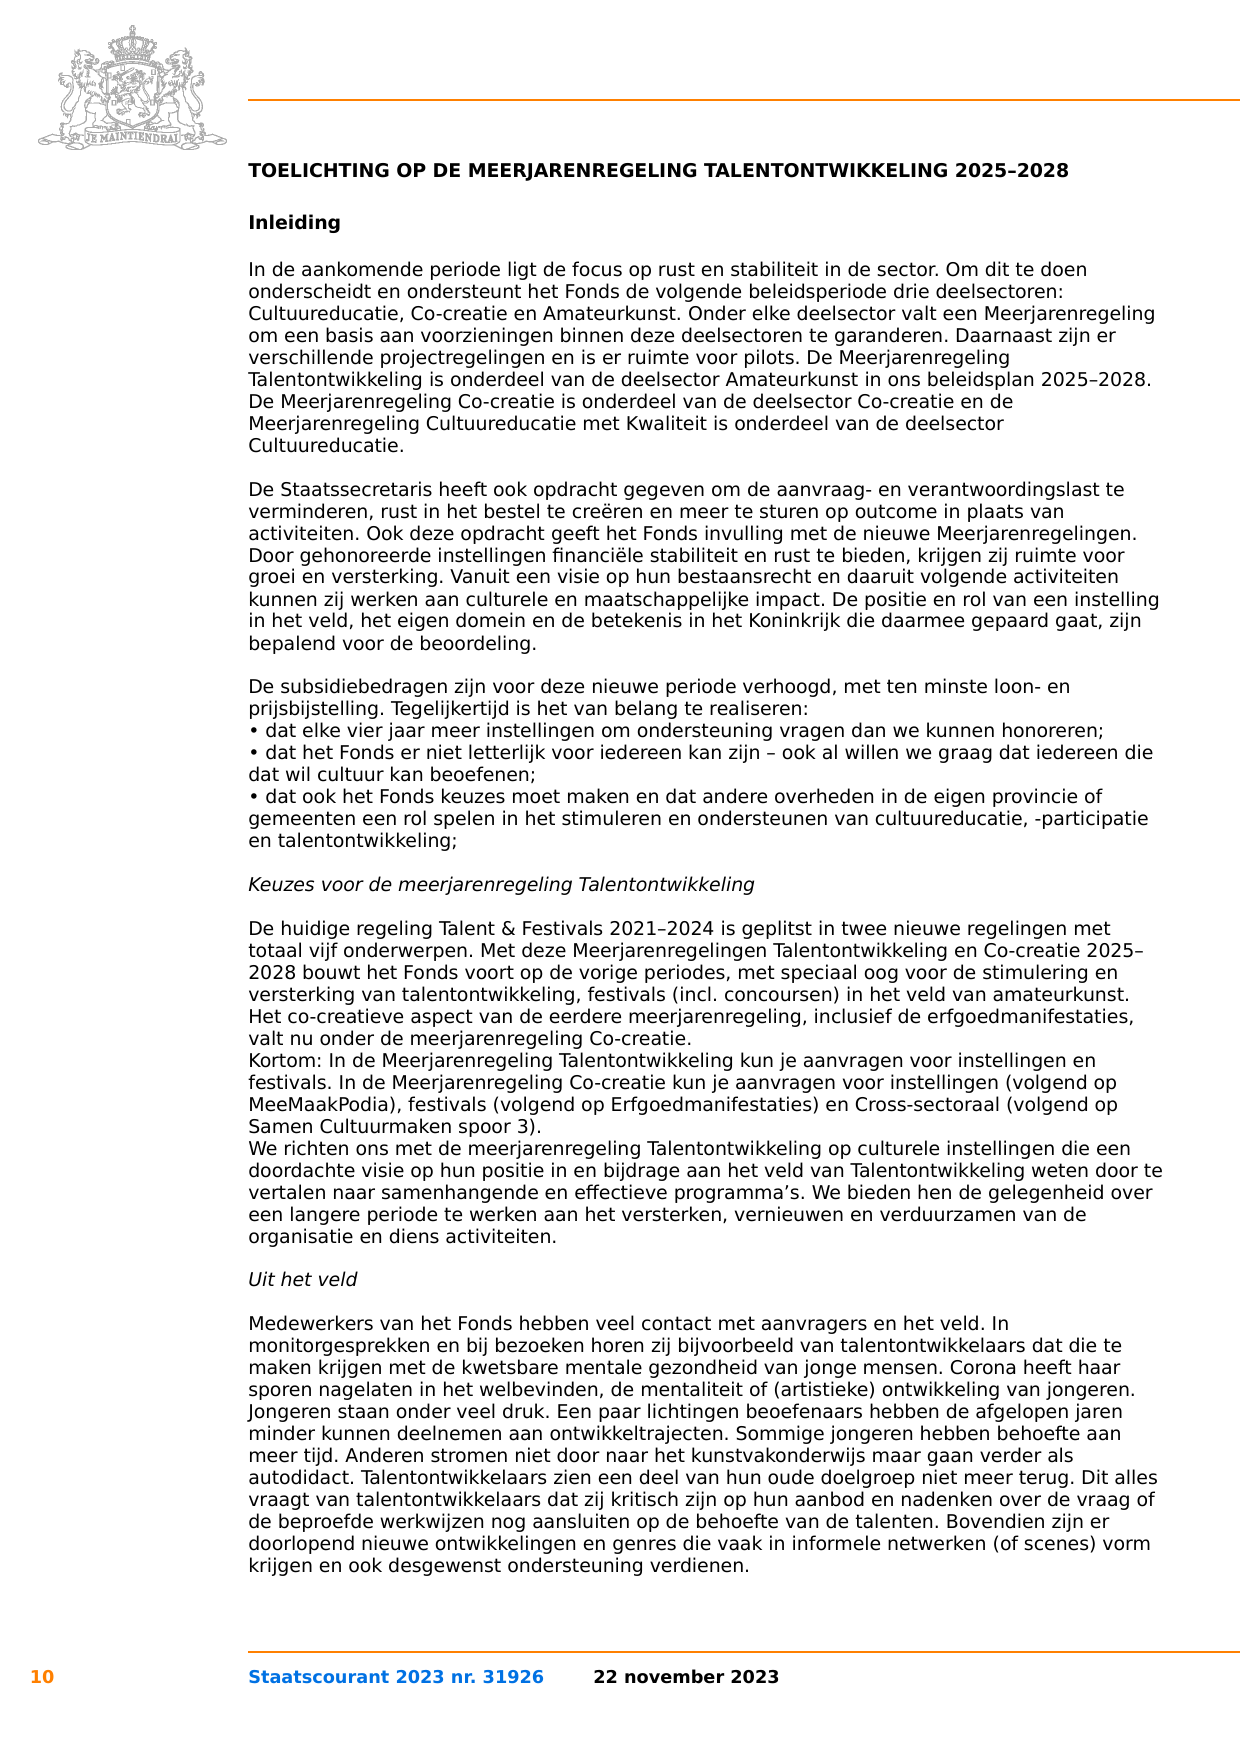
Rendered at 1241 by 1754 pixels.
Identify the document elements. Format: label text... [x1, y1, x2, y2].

picture [38, 25, 227, 150]
subtitle Uit het veld [248, 1269, 1163, 1291]
text • dat het Fonds er niet letterlijk voor iedereen kan zijn – ook al willen we graag dat iedereen die dat wil cultuur kan beoefenen; [248, 742, 1163, 786]
text De huidige regeling Talent & Festivals 2021–2024 is geplitst in twee nieuwe regelingen met totaal vijf onderwerpen. Met deze Meerjarenregelingen Talentontwikkeling en Co-creatie 2025–2028 bouwt het Fonds voort op de vorige periodes, met speciaal oog voor de stimulering en versterking van talentontwikkeling, festivals (incl. concoursen) in het veld van amateurkunst. Het co-creatieve aspect van de eerdere meerjarenregeling, inclusief de erfgoedmanifestaties, valt nu onder de meerjarenregeling Co-creatie. [248, 918, 1163, 1050]
text De subsidiebedragen zijn voor deze nieuwe periode verhoogd, met ten minste loon- en prijsbijstelling. Tegelijkertijd is het van belang te realiseren: [248, 676, 1163, 720]
text • dat ook het Fonds keuzes moet maken en dat andere overheden in de eigen provincie of gemeenten een rol spelen in het stimuleren en ondersteunen van cultuureducatie, -participatie en talentontwikkeling; [248, 786, 1163, 852]
subtitle Inleiding [248, 212, 1163, 234]
text Kortom: In de Meerjarenregeling Talentontwikkeling kun je aanvragen voor instellingen en festivals. In de Meerjarenregeling Co-creatie kun je aanvragen voor instellingen (volgend op MeeMaakPodia), festivals (volgend op Erfgoedmanifestaties) en Cross-sectoraal (volgend op Samen Cultuurmaken spoor 3). [248, 1050, 1163, 1138]
text In de aankomende periode ligt de focus op rust en stabiliteit in de sector. Om dit te doen onderscheidt en ondersteunt het Fonds de volgende beleidsperiode drie deelsectoren: Cultuureducatie, Co-creatie en Amateurkunst. Onder elke deelsector valt een Meerjarenregeling om een basis aan voorzieningen binnen deze deelsectoren te garanderen. Daarnaast zijn er verschillende projectregelingen en is er ruimte voor pilots. De Meerjarenregeling Talentontwikkeling is onderdeel van de deelsector Amateurkunst in ons beleidsplan 2025–2028. De Meerjarenregeling Co-creatie is onderdeel van de deelsector Co-creatie en de Meerjarenregeling Cultuureducatie met Kwaliteit is onderdeel van de deelsector Cultuureducatie. [248, 259, 1163, 457]
text Medewerkers van het Fonds hebben veel contact met aanvragers en het veld. In monitorgesprekken en bij bezoeken horen zij bijvoorbeeld van talentontwikkelaars dat die te maken krijgen met de kwetsbare mentale gezondheid van jonge mensen. Corona heeft haar sporen nagelaten in het welbevinden, de mentaliteit of (artistieke) ontwikkeling van jongeren. Jongeren staan onder veel druk. Een paar lichtingen beoefenaars hebben de afgelopen jaren minder kunnen deelnemen aan ontwikkeltrajecten. Sommige jongeren hebben behoefte aan meer tijd. Anderen stromen niet door naar het kunstvakonderwijs maar gaan verder als autodidact. Talentontwikkelaars zien een deel van hun oude doelgroep niet meer terug. Dit alles vraagt van talentontwikkelaars dat zij kritisch zijn op hun aanbod en nadenken over de vraag of de beproefde werkwijzen nog aansluiten op de behoefte van de talenten. Bovendien zijn er doorlopend nieuwe ontwikkelingen en genres die vaak in informele netwerken (of scenes) vorm krijgen en ook desgewenst ondersteuning verdienen. [248, 1313, 1163, 1577]
text We richten ons met de meerjarenregeling Talentontwikkeling op culturele instellingen die een doordachte visie op hun positie in en bijdrage aan het veld van Talentontwikkeling weten door te vertalen naar samenhangende en effectieve programma’s. We bieden hen de gelegenheid over een langere periode te werken aan het versterken, vernieuwen en verduurzamen van de organisatie en diens activiteiten. [248, 1138, 1163, 1247]
subtitle Keuzes voor de meerjarenregeling Talentontwikkeling [248, 874, 1163, 896]
text • dat elke vier jaar meer instellingen om ondersteuning vragen dan we kunnen honoreren; [248, 720, 1163, 742]
text De Staatssecretaris heeft ook opdracht gegeven om de aanvraag- en verantwoordingslast te verminderen, rust in het bestel te creëren en meer te sturen op outcome in plaats van activiteiten. Ook deze opdracht geeft het Fonds invulling met de nieuwe Meerjarenregelingen. Door gehonoreerde instellingen financiële stabiliteit en rust te bieden, krijgen zij ruimte voor groei en versterking. Vanuit een visie op hun bestaansrecht en daaruit volgende activiteiten kunnen zij werken aan culturele en maatschappelijke impact. De positie en rol van een instelling in het veld, het eigen domein en de betekenis in het Koninkrijk die daarmee gepaard gaat, zijn bepalend voor de beoordeling. [248, 478, 1163, 654]
subtitle TOELICHTING OP DE MEERJARENREGELING TALENTONTWIKKELING 2025–2028 [248, 160, 1163, 182]
